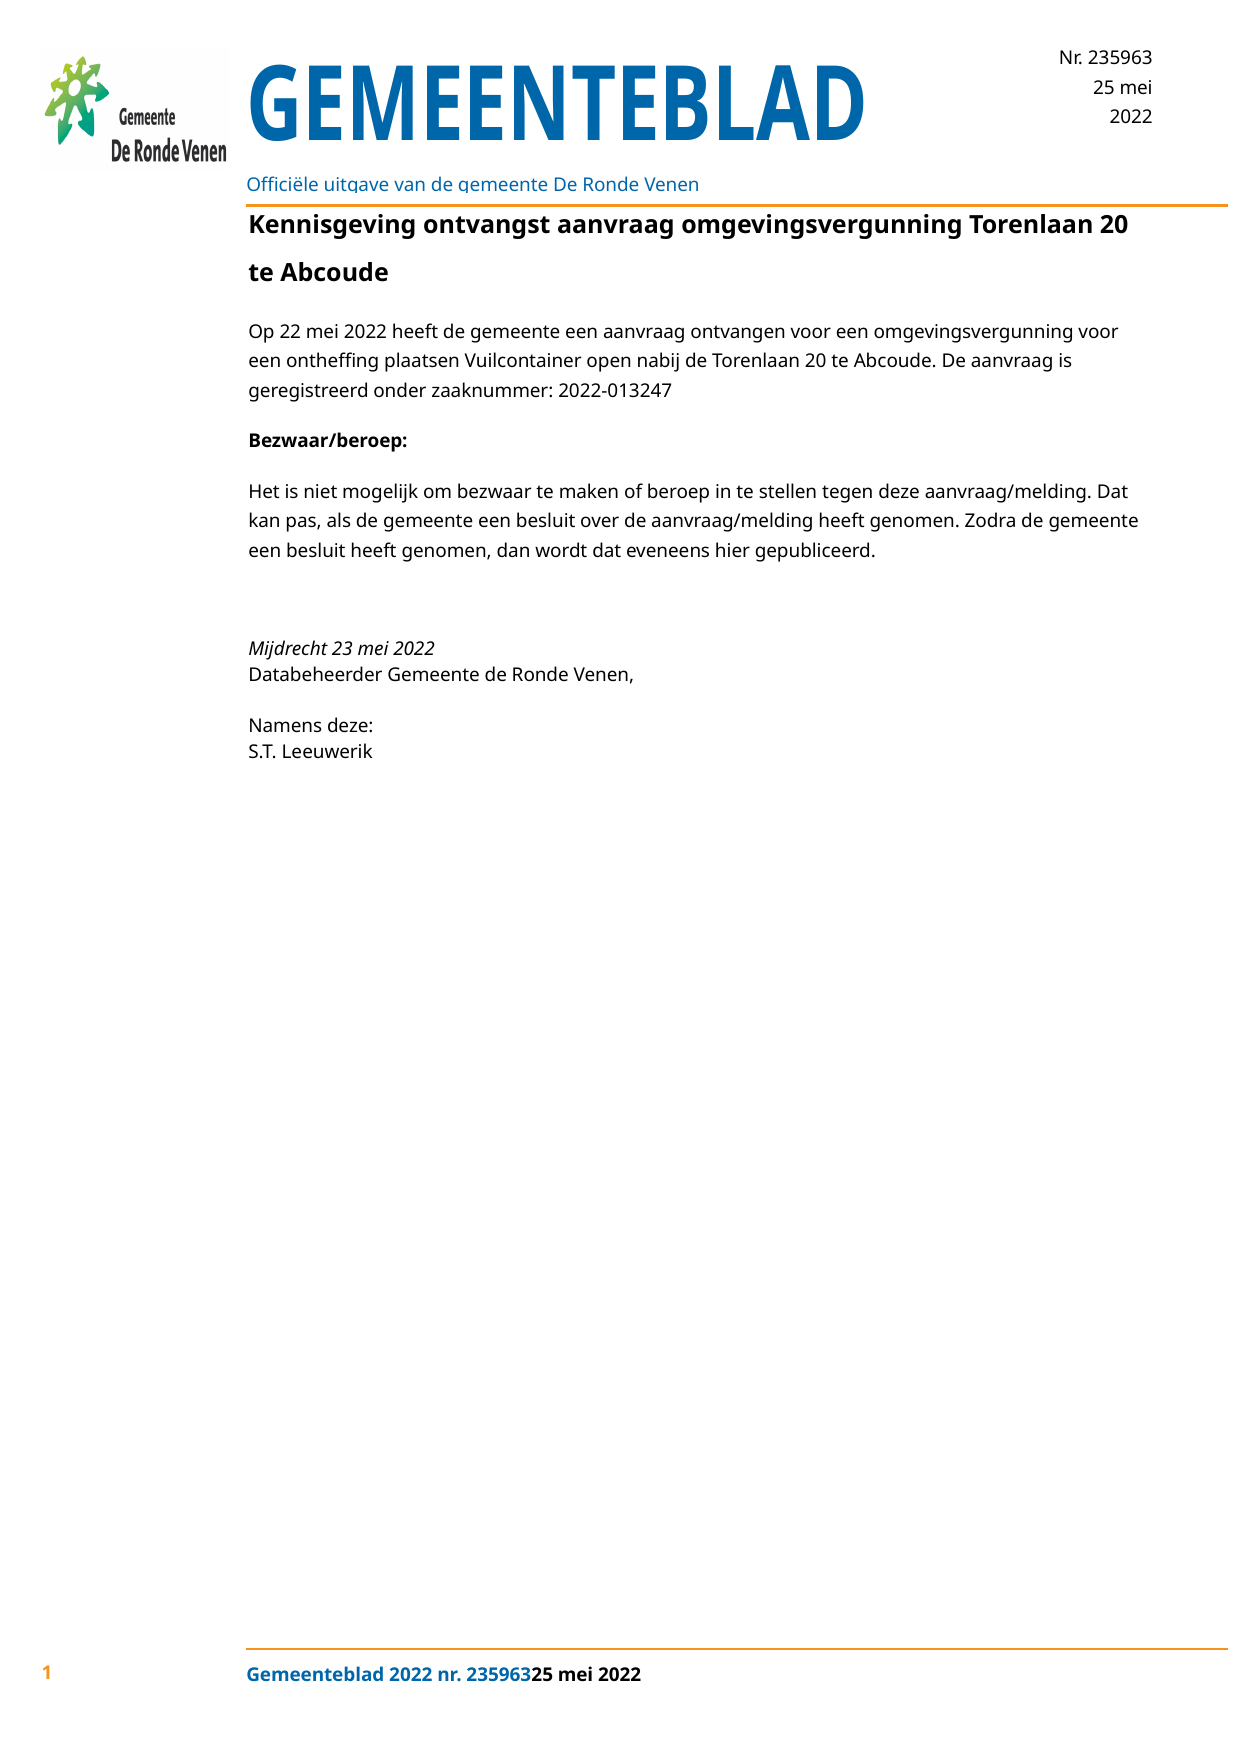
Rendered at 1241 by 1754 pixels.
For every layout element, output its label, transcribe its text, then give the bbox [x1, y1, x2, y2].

text Het is niet mogelijk om bezwaar te maken of beroep in te stellen tegen deze aanvraag/melding. Dat kan pas, als de gemeente een besluit over de aanvraag/melding heeft genomen. Zodra de gemeente een besluit heeft genomen, dan wordt dat eveneens hier gepubliceerd. [248, 478, 1152, 563]
text S.T. Leeuwerik [248, 738, 1152, 764]
text Op 22 mei 2022 heeft de gemeente een aanvraag ontvangen voor een omgevingsvergunning voor een ontheffing plaatsen Vuilcontainer open nabij de Torenlaan 20 te Abcoude. De aanvraag is geregistreerd onder zaaknummer: 2022-013247 [248, 318, 1152, 403]
text Mijdrecht 23 mei 2022 [248, 635, 1152, 661]
text Kennisgeving ontvangst aanvraag omgevingsvergunning Torenlaan 20 te Abcoude [248, 207, 1152, 288]
picture [41, 47, 231, 172]
text Bezwaar/beroep: [248, 427, 1152, 453]
text Databeheerder Gemeente de Ronde Venen, [248, 661, 1152, 687]
text Namens deze: [248, 712, 1152, 738]
